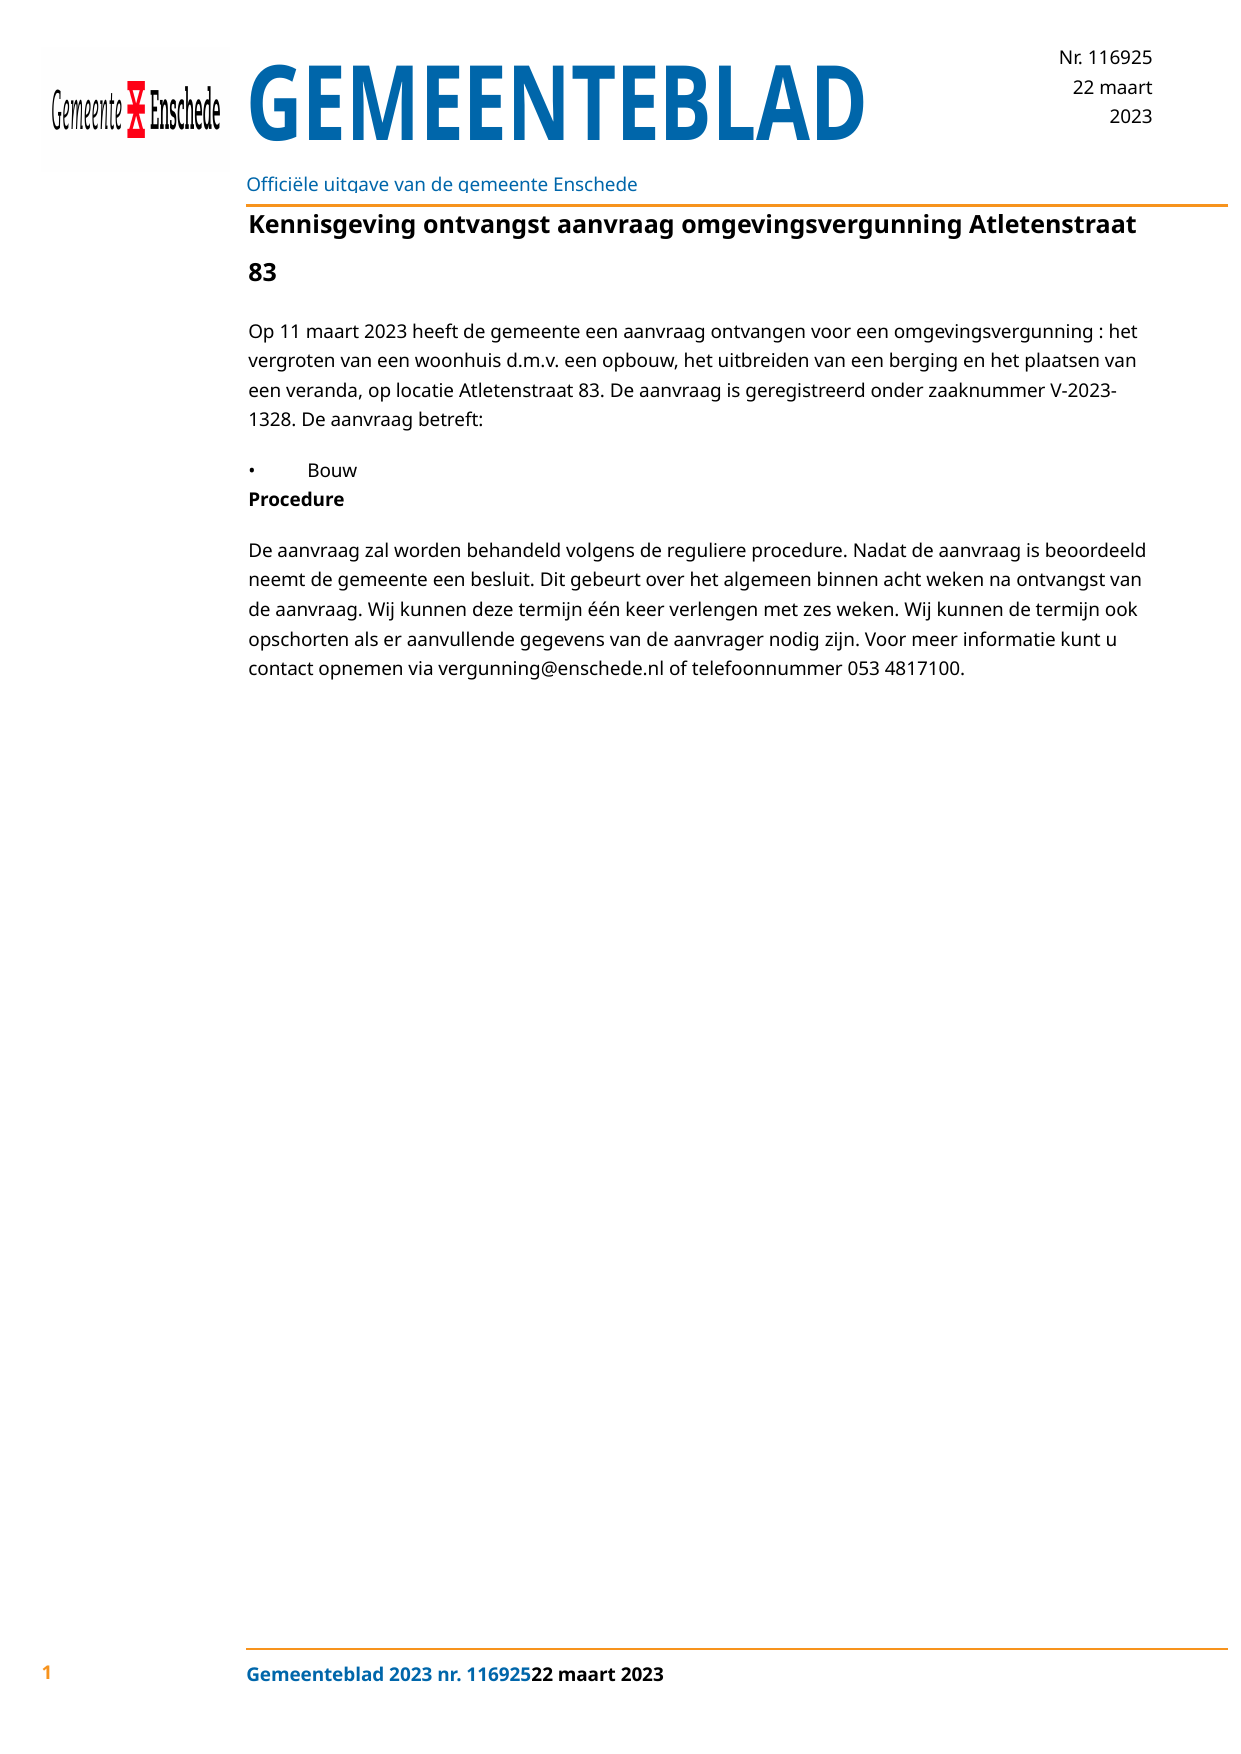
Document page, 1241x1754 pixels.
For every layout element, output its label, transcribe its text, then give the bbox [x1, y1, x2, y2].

text Procedure [248, 487, 1152, 512]
text Kennisgeving ontvangst aanvraag omgevingsvergunning Atletenstraat 83 [248, 207, 1152, 288]
list Bouw [248, 457, 1152, 483]
picture [41, 47, 231, 172]
text De aanvraag zal worden behandeld volgens de reguliere procedure. Nadat de aanvraag is beoordeeld neemt de gemeente een besluit. Dit gebeurt over het algemeen binnen acht weken na ontvangst van de aanvraag. Wij kunnen deze termijn één keer verlengen met zes weken. Wij kunnen de termijn ook opschorten als er aanvullende gegevens van de aanvrager nodig zijn. Voor meer informatie kunt u contact opnemen via vergunning@enschede.nl of telefoonnummer 053 4817100. [248, 537, 1152, 681]
text Op 11 maart 2023 heeft de gemeente een aanvraag ontvangen voor een omgevingsvergunning : het vergroten van een woonhuis d.m.v. een opbouw, het uitbreiden van een berging en het plaatsen van een veranda, op locatie Atletenstraat 83. De aanvraag is geregistreerd onder zaaknummer V-2023-1328. De aanvraag betreft: [248, 318, 1152, 432]
